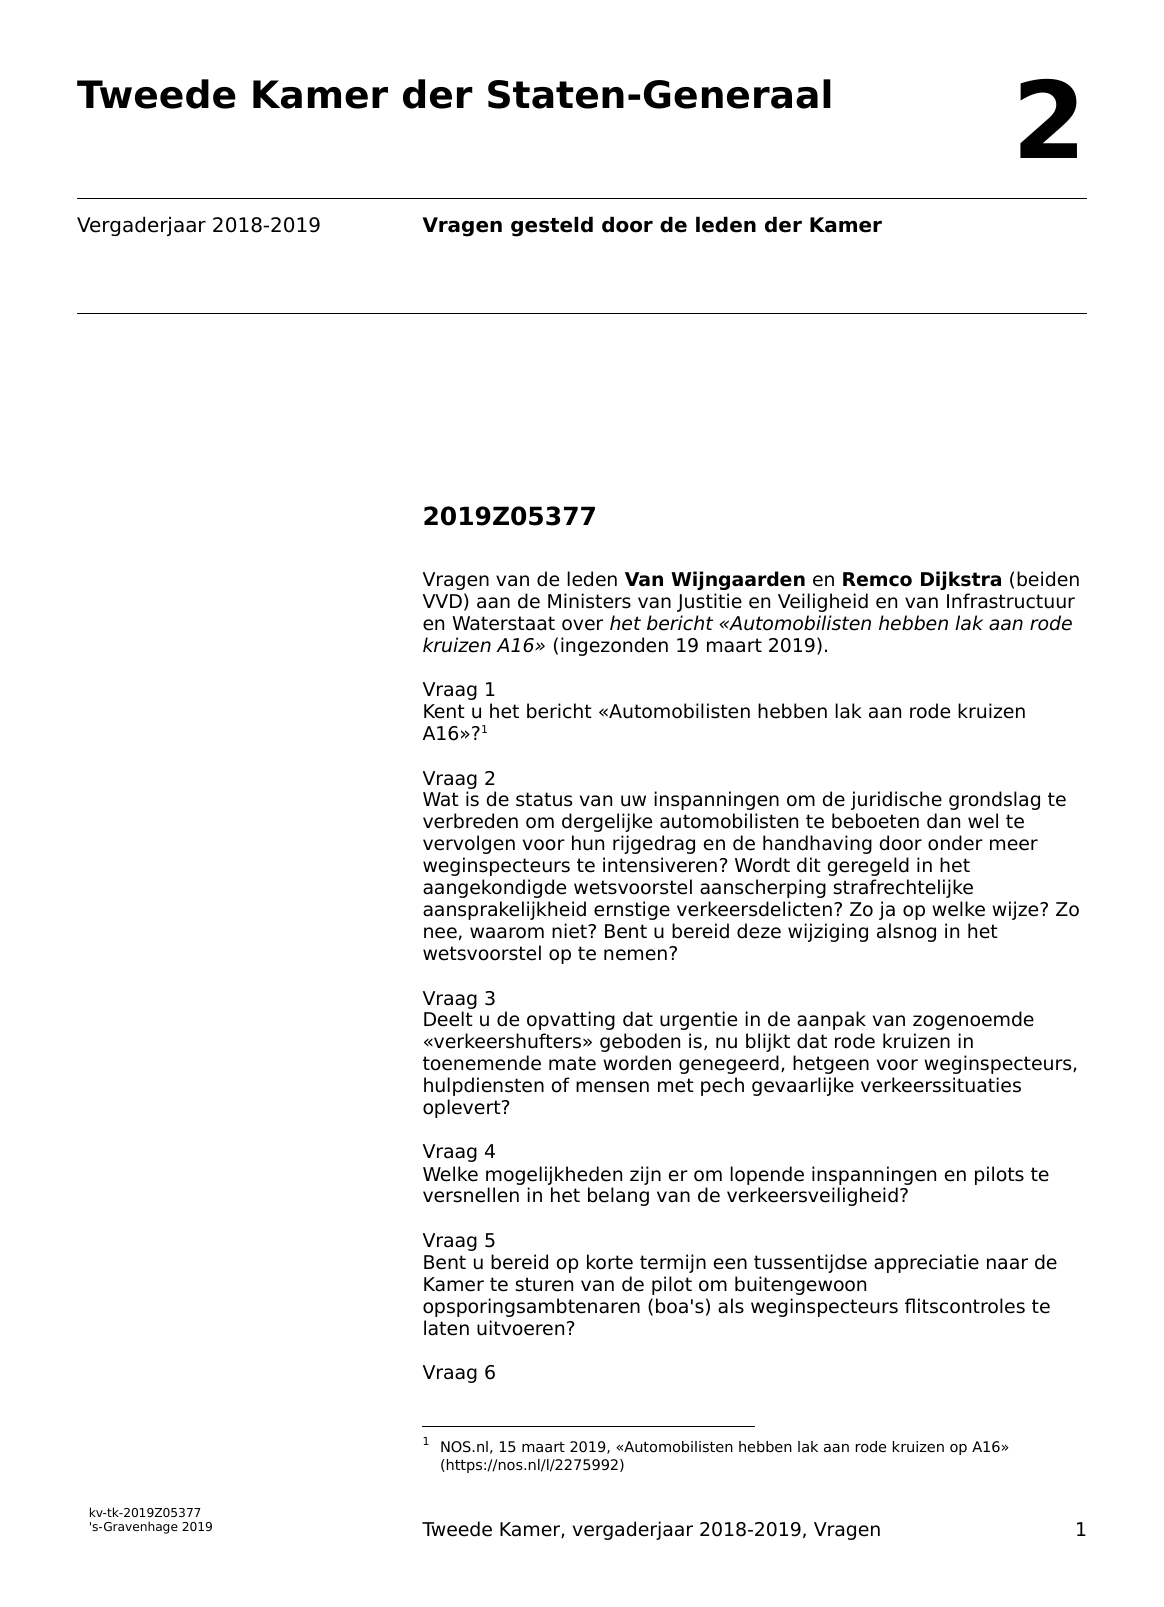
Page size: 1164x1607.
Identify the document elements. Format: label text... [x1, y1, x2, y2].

text kv-tk-2019Z05377 [88, 1506, 323, 1520]
text Vraag 2 [422, 767, 1087, 789]
table_header 2 [886, 59, 1087, 198]
table_cell Vergaderjaar 2018-2019 [77, 199, 422, 313]
text Vraag 5 [422, 1229, 1087, 1252]
text Deelt u de opvatting dat urgentie in de aanpak van zogenoemde «verkeershufters» geboden is, nu blijkt dat rode kruizen in toenemende mate worden genegeerd, hetgeen voor weginspecteurs, hulpdiensten of mensen met pech gevaarlijke verkeerssituaties oplevert? [422, 1009, 1087, 1119]
text Vraag 3 [422, 987, 1087, 1009]
text Welke mogelijkheden zijn er om lopende inspanningen en pilots te versnellen in het belang van de verkeersveiligheid? [422, 1163, 1087, 1207]
table_cell Vragen gesteld door de leden der Kamer [422, 199, 1087, 313]
text Bent u bereid op korte termijn een tussentijdse appreciatie naar de Kamer te sturen van de pilot om buitengewoon opsporingsambtenaren (boa's) als weginspecteurs flitscontroles te laten uitvoeren? [422, 1252, 1087, 1339]
text 2019Z05377 [422, 502, 1087, 531]
text Vraag 4 [422, 1141, 1087, 1163]
text Vragen van de leden Van Wijngaarden en Remco Dijkstra (beiden VVD) aan de Ministers van Justitie en Veiligheid en van Infrastructuur en Waterstaat over het bericht «Automobilisten hebben lak aan rode kruizen A16» (ingezonden 19 maart 2019). [422, 569, 1087, 657]
text Wat is de status van uw inspanningen om de juridische grondslag te verbreden om dergelijke automobilisten te beboeten dan wel te vervolgen voor hun rijgedrag en de handhaving door onder meer weginspecteurs te intensiveren? Wordt dit geregeld in het aangekondigde wetsvoorstel aanscherping strafrechtelijke aansprakelijkheid ernstige verkeersdelicten? Zo ja op welke wijze? Zo nee, waarom niet? Bent u bereid deze wijziging alsnog in het wetsvoorstel op te nemen? [422, 789, 1087, 965]
text NOS.nl, 15 maart 2019, «Automobilisten hebben lak aan rode kruizen op A16» (https://nos.nl/l/2275992) [422, 1435, 1087, 1474]
text Vraag 1 [422, 679, 1087, 701]
text Kent u het bericht «Automobilisten hebben lak aan rode kruizen A16»? [422, 701, 1087, 745]
text Vraag 6 [422, 1362, 1087, 1384]
table_header Tweede Kamer der Staten-Generaal [77, 59, 886, 198]
text 's-Gravenhage 2019 [88, 1520, 323, 1534]
